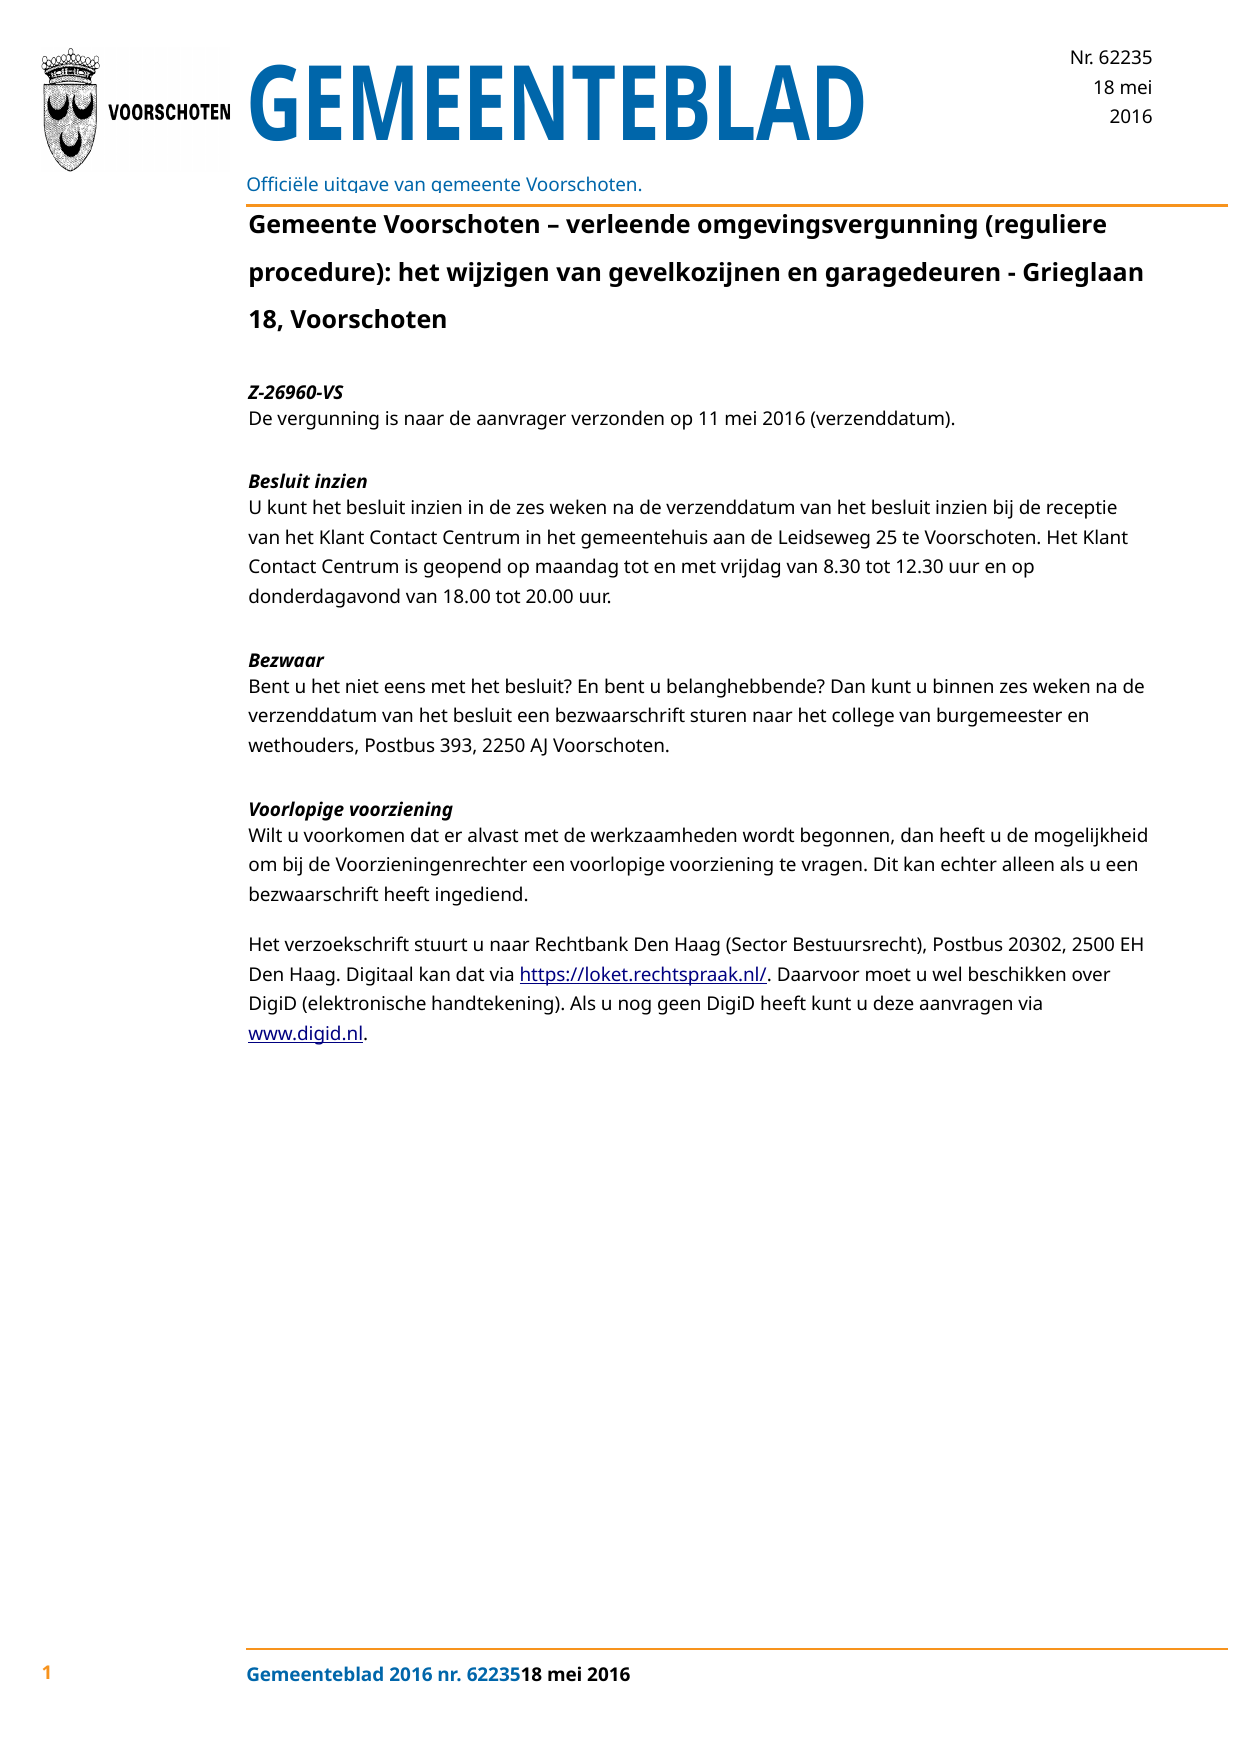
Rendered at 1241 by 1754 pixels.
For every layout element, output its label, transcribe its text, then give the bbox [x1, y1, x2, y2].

text Bent u het niet eens met het besluit? En bent u belanghebbende? Dan kunt u binnen zes weken na de verzenddatum van het besluit een bezwaarschrift sturen naar het college van burgemeester en wethouders, Postbus 393, 2250 AJ Voorschoten. [248, 673, 1152, 758]
text Bezwaar [248, 647, 1152, 673]
picture [41, 47, 231, 172]
text Z-26960-VS [248, 379, 1152, 405]
text Wilt u voorkomen dat er alvast met de werkzaamheden wordt begonnen, dan heeft u de mogelijkheid om bij de Voorzieningenrechter een voorlopige voorziening te vragen. Dit kan echter alleen als u een bezwaarschrift heeft ingediend. [248, 822, 1152, 907]
text Besluit inzien [248, 469, 1152, 494]
text De vergunning is naar de aanvrager verzonden op 11 mei 2016 (verzenddatum). [248, 405, 1152, 431]
text U kunt het besluit inzien in de zes weken na de verzenddatum van het besluit inzien bij de receptie van het Klant Contact Centrum in het gemeentehuis aan de Leidseweg 25 te Voorschoten. Het Klant Contact Centrum is geopend op maandag tot en met vrijdag van 8.30 tot 12.30 uur en op donderdagavond van 18.00 tot 20.00 uur. [248, 494, 1152, 609]
text Het verzoekschrift stuurt u naar Rechtbank Den Haag (Sector Bestuursrecht), Postbus 20302, 2500 EH Den Haag. Digitaal kan dat via https://loket.rechtspraak.nl/. Daarvoor moet u wel beschikken over DigiD (elektronische handtekening). Als u nog geen DigiD heeft kunt u deze aanvragen via www.digid.nl. [248, 931, 1152, 1046]
text Gemeente Voorschoten – verleende omgevingsvergunning (reguliere procedure): het wijzigen van gevelkozijnen en garagedeuren - Grieglaan 18, Voorschoten [248, 207, 1152, 336]
text Voorlopige voorziening [248, 796, 1152, 822]
